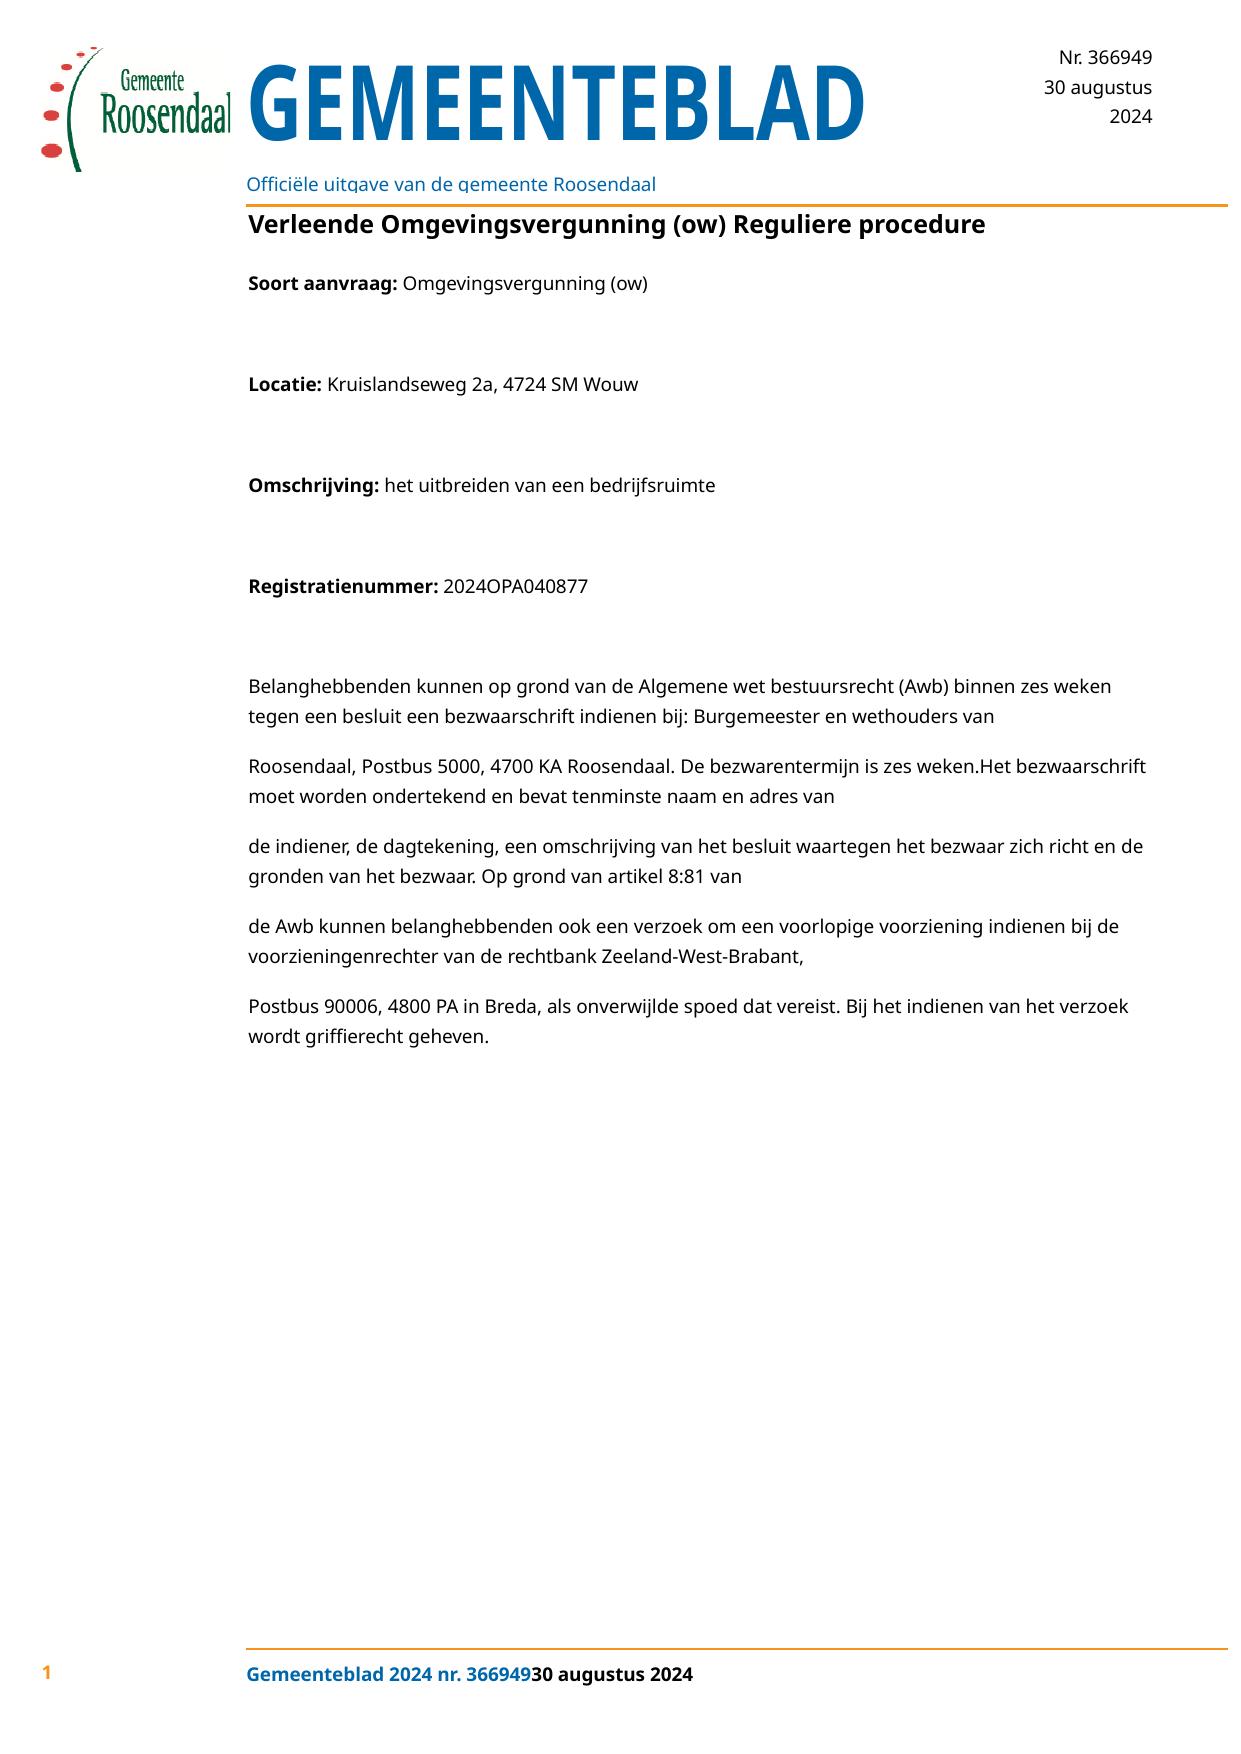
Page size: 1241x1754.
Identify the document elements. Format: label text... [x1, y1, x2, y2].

picture [41, 47, 231, 172]
text de Awb kunnen belanghebbenden ook een verzoek om een voorlopige voorziening indienen bij de voorzieningenrechter van de rechtbank Zeeland-West-Brabant, [248, 914, 1152, 969]
text de indiener, de dagtekening, een omschrijving van het besluit waartegen het bezwaar zich richt en de gronden van het bezwaar. Op grond van artikel 8:81 van [248, 834, 1152, 889]
text Omschrijving: het uitbreiden van een bedrijfsruimte [248, 472, 1152, 498]
text Registratienummer: 2024OPA040877 [248, 573, 1152, 598]
text Postbus 90006, 4800 PA in Breda, als onverwijlde spoed dat vereist. Bij het indienen van het verzoek wordt griffierecht geheven. [248, 994, 1152, 1049]
text Locatie: Kruislandseweg 2a, 4724 SM Wouw [248, 371, 1152, 397]
text Verleende Omgevingsvergunning (ow) Reguliere procedure [248, 207, 1152, 241]
text Soort aanvraag: Omgevingsvergunning (ow) [248, 270, 1152, 296]
text Roosendaal, Postbus 5000, 4700 KA Roosendaal. De bezwarentermijn is zes weken.Het bezwaarschrift moet worden ondertekend en bevat tenminste naam en adres van [248, 754, 1152, 809]
text Belanghebbenden kunnen op grond van de Algemene wet bestuursrecht (Awb) binnen zes weken tegen een besluit een bezwaarschrift indienen bij: Burgemeester en wethouders van [248, 674, 1152, 729]
